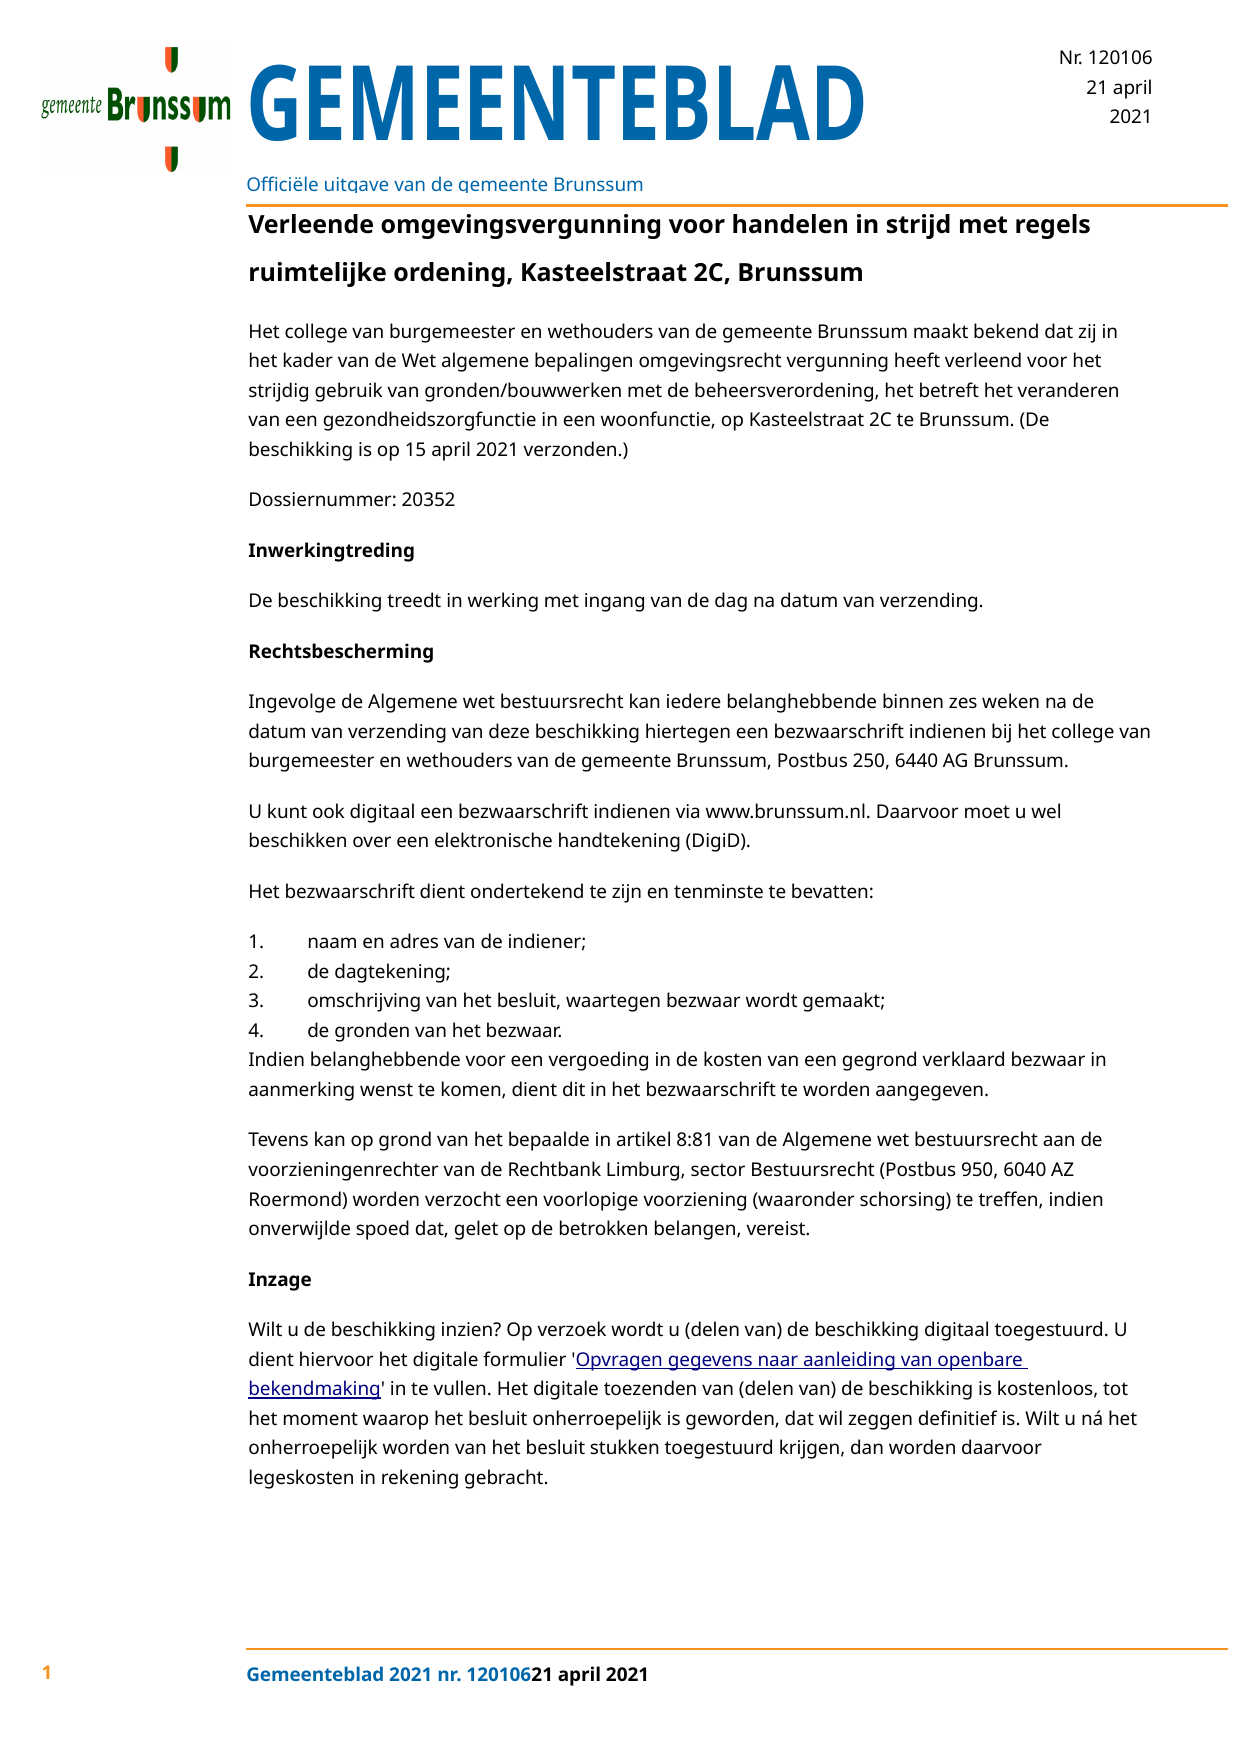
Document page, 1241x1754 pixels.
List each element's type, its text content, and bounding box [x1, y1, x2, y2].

text Inwerkingtreding [248, 537, 1152, 563]
text Ingevolge de Algemene wet bestuursrecht kan iedere belanghebbende binnen zes weken na de datum van verzending van deze beschikking hiertegen een bezwaarschrift indienen bij het college van burgemeester en wethouders van de gemeente Brunssum, Postbus 250, 6440 AG Brunssum. [248, 688, 1152, 773]
text De beschikking treedt in werking met ingang van de dag na datum van verzending. [248, 587, 1152, 613]
list omschrijving van het besluit, waartegen bezwaar wordt gemaakt; [248, 987, 1152, 1013]
text Inzage [248, 1266, 1152, 1292]
text Het college van burgemeester en wethouders van de gemeente Brunssum maakt bekend dat zij in het kader van de Wet algemene bepalingen omgevingsrecht vergunning heeft verleend voor het strijdig gebruik van gronden/bouwwerken met de beheersverordening, het betreft het veranderen van een gezondheidszorgfunctie in een woonfunctie, op Kasteelstraat 2C te Brunssum. (De beschikking is op 15 april 2021 verzonden.) [248, 318, 1152, 462]
text Rechtsbescherming [248, 638, 1152, 664]
list naam en adres van de indiener; [248, 928, 1152, 954]
text Het bezwaarschrift dient ondertekend te zijn en tenminste te bevatten: [248, 878, 1152, 904]
text Verleende omgevingsvergunning voor handelen in strijd met regels ruimtelijke ordening, Kasteelstraat 2C, Brunssum [248, 207, 1152, 288]
list de gronden van het bezwaar. [248, 1017, 1152, 1043]
picture [41, 47, 231, 172]
list de dagtekening; [248, 958, 1152, 984]
text Dossiernummer: 20352 [248, 487, 1152, 512]
text Indien belanghebbende voor een vergoeding in de kosten van een gegrond verklaard bezwaar in aanmerking wenst te komen, dient dit in het bezwaarschrift te worden aangegeven. [248, 1047, 1152, 1102]
text U kunt ook digitaal een bezwaarschrift indienen via www.brunssum.nl. Daarvoor moet u wel beschikken over een elektronische handtekening (DigiD). [248, 798, 1152, 853]
text Tevens kan op grond van het bepaalde in artikel 8:81 van de Algemene wet bestuursrecht aan de voorzieningenrechter van de Rechtbank Limburg, sector Bestuursrecht (Postbus 950, 6040 AZ Roermond) worden verzocht een voorlopige voorziening (waaronder schorsing) te treffen, indien onverwijlde spoed dat, gelet op de betrokken belangen, vereist. [248, 1127, 1152, 1241]
text Wilt u de beschikking inzien? Op verzoek wordt u (delen van) de beschikking digitaal toegestuurd. U dient hiervoor het digitale formulier 'Opvragen gegevens naar aanleiding van openbare bekendmaking' in te vullen. Het digitale toezenden van (delen van) de beschikking is kostenloos, tot het moment waarop het besluit onherroepelijk is geworden, dat wil zeggen definitief is. Wilt u ná het onherroepelijk worden van het besluit stukken toegestuurd krijgen, dan worden daarvoor legeskosten in rekening gebracht. [248, 1316, 1152, 1490]
